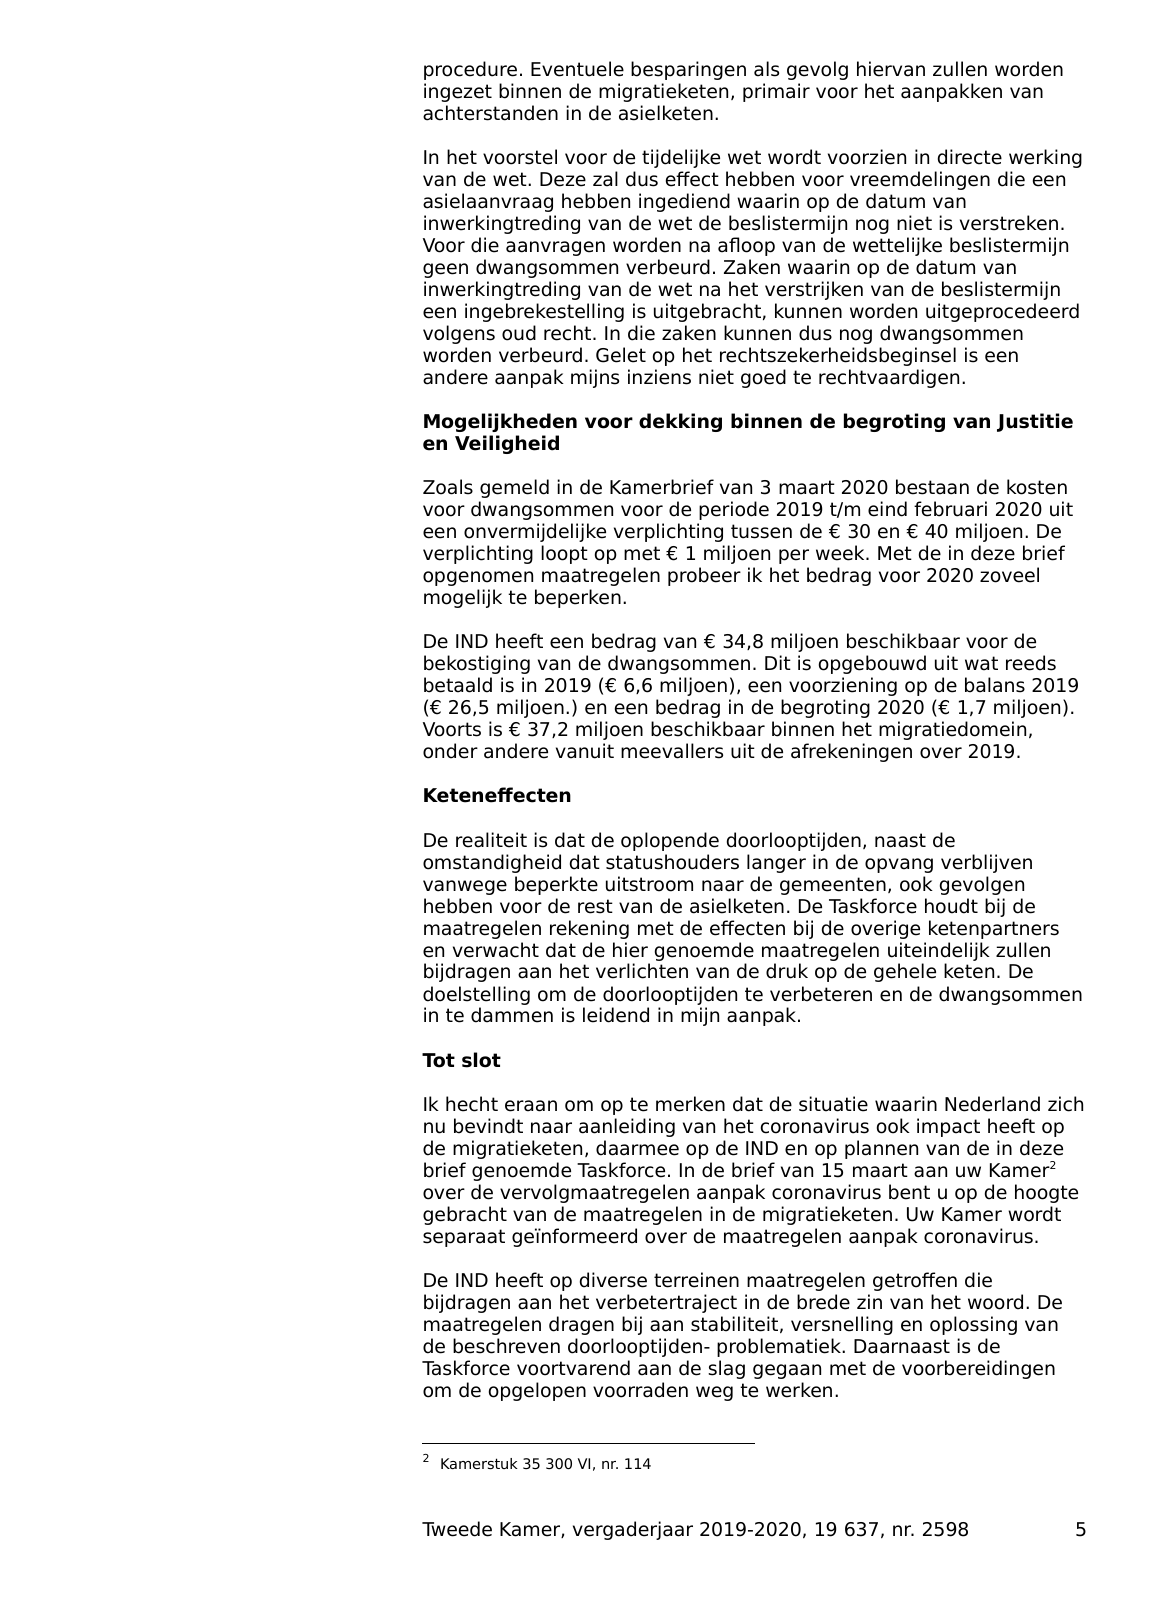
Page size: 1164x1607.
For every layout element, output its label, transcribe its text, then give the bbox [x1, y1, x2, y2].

text De realiteit is dat de oplopende doorlooptijden, naast de omstandigheid dat statushouders langer in de opvang verblijven vanwege beperkte uitstroom naar de gemeenten, ook gevolgen hebben voor de rest van de asielketen. De Taskforce houdt bij de maatregelen rekening met de effecten bij de overige ketenpartners en verwacht dat de hier genoemde maatregelen uiteindelijk zullen bijdragen aan het verlichten van de druk op de gehele keten. De doelstelling om de doorlooptijden te verbeteren en de dwangsommen in te dammen is leidend in mijn aanpak. [422, 829, 1087, 1027]
subtitle Mogelijkheden voor dekking binnen de begroting van Justitie en Veiligheid [422, 411, 1087, 455]
text procedure. Eventuele besparingen als gevolg hiervan zullen worden ingezet binnen de migratieketen, primair voor het aanpakken van achterstanden in de asielketen. [422, 59, 1087, 125]
text In het voorstel voor de tijdelijke wet wordt voorzien in directe werking van de wet. Deze zal dus effect hebben voor vreemdelingen die een asielaanvraag hebben ingediend waarin op de datum van inwerkingtreding van de wet de beslistermijn nog niet is verstreken. Voor die aanvragen worden na afloop van de wettelijke beslistermijn geen dwangsommen verbeurd. Zaken waarin op de datum van inwerkingtreding van de wet na het verstrijken van de beslistermijn een ingebrekestelling is uitgebracht, kunnen worden uitgeprocedeerd volgens oud recht. In die zaken kunnen dus nog dwangsommen worden verbeurd. Gelet op het rechtszekerheidsbeginsel is een andere aanpak mijns inziens niet goed te rechtvaardigen. [422, 147, 1087, 389]
subtitle Keteneffecten [422, 785, 1087, 807]
subtitle Tot slot [422, 1049, 1087, 1072]
text Ik hecht eraan om op te merken dat de situatie waarin Nederland zich nu bevindt naar aanleiding van het coronavirus ook impact heeft op de migratieketen, daarmee op de IND en op plannen van de in deze brief genoemde Taskforce. In de brief van 15 maart aan uw Kamer over de vervolgmaatregelen aanpak coronavirus bent u op de hoogte gebracht van de maatregelen in de migratieketen. Uw Kamer wordt separaat geïnformeerd over de maatregelen aanpak coronavirus. [422, 1094, 1087, 1248]
text Zoals gemeld in de Kamerbrief van 3 maart 2020 bestaan de kosten voor dwangsommen voor de periode 2019 t/m eind februari 2020 uit een onvermijdelijke verplichting tussen de € 30 en € 40 miljoen. De verplichting loopt op met € 1 miljoen per week. Met de in deze brief opgenomen maatregelen probeer ik het bedrag voor 2020 zoveel mogelijk te beperken. [422, 477, 1087, 609]
text Kamerstuk 35 300 VI, nr. 114 [422, 1452, 1087, 1474]
text De IND heeft op diverse terreinen maatregelen getroffen die bijdragen aan het verbetertraject in de brede zin van het woord. De maatregelen dragen bij aan stabiliteit, versnelling en oplossing van de beschreven doorlooptijden- problematiek. Daarnaast is de Taskforce voortvarend aan de slag gegaan met de voorbereidingen om de opgelopen voorraden weg te werken. [422, 1270, 1087, 1402]
text De IND heeft een bedrag van € 34,8 miljoen beschikbaar voor de bekostiging van de dwangsommen. Dit is opgebouwd uit wat reeds betaald is in 2019 (€ 6,6 miljoen), een voorziening op de balans 2019 (€ 26,5 miljoen.) en een bedrag in de begroting 2020 (€ 1,7 miljoen). Voorts is € 37,2 miljoen beschikbaar binnen het migratiedomein, onder andere vanuit meevallers uit de afrekeningen over 2019. [422, 631, 1087, 763]
